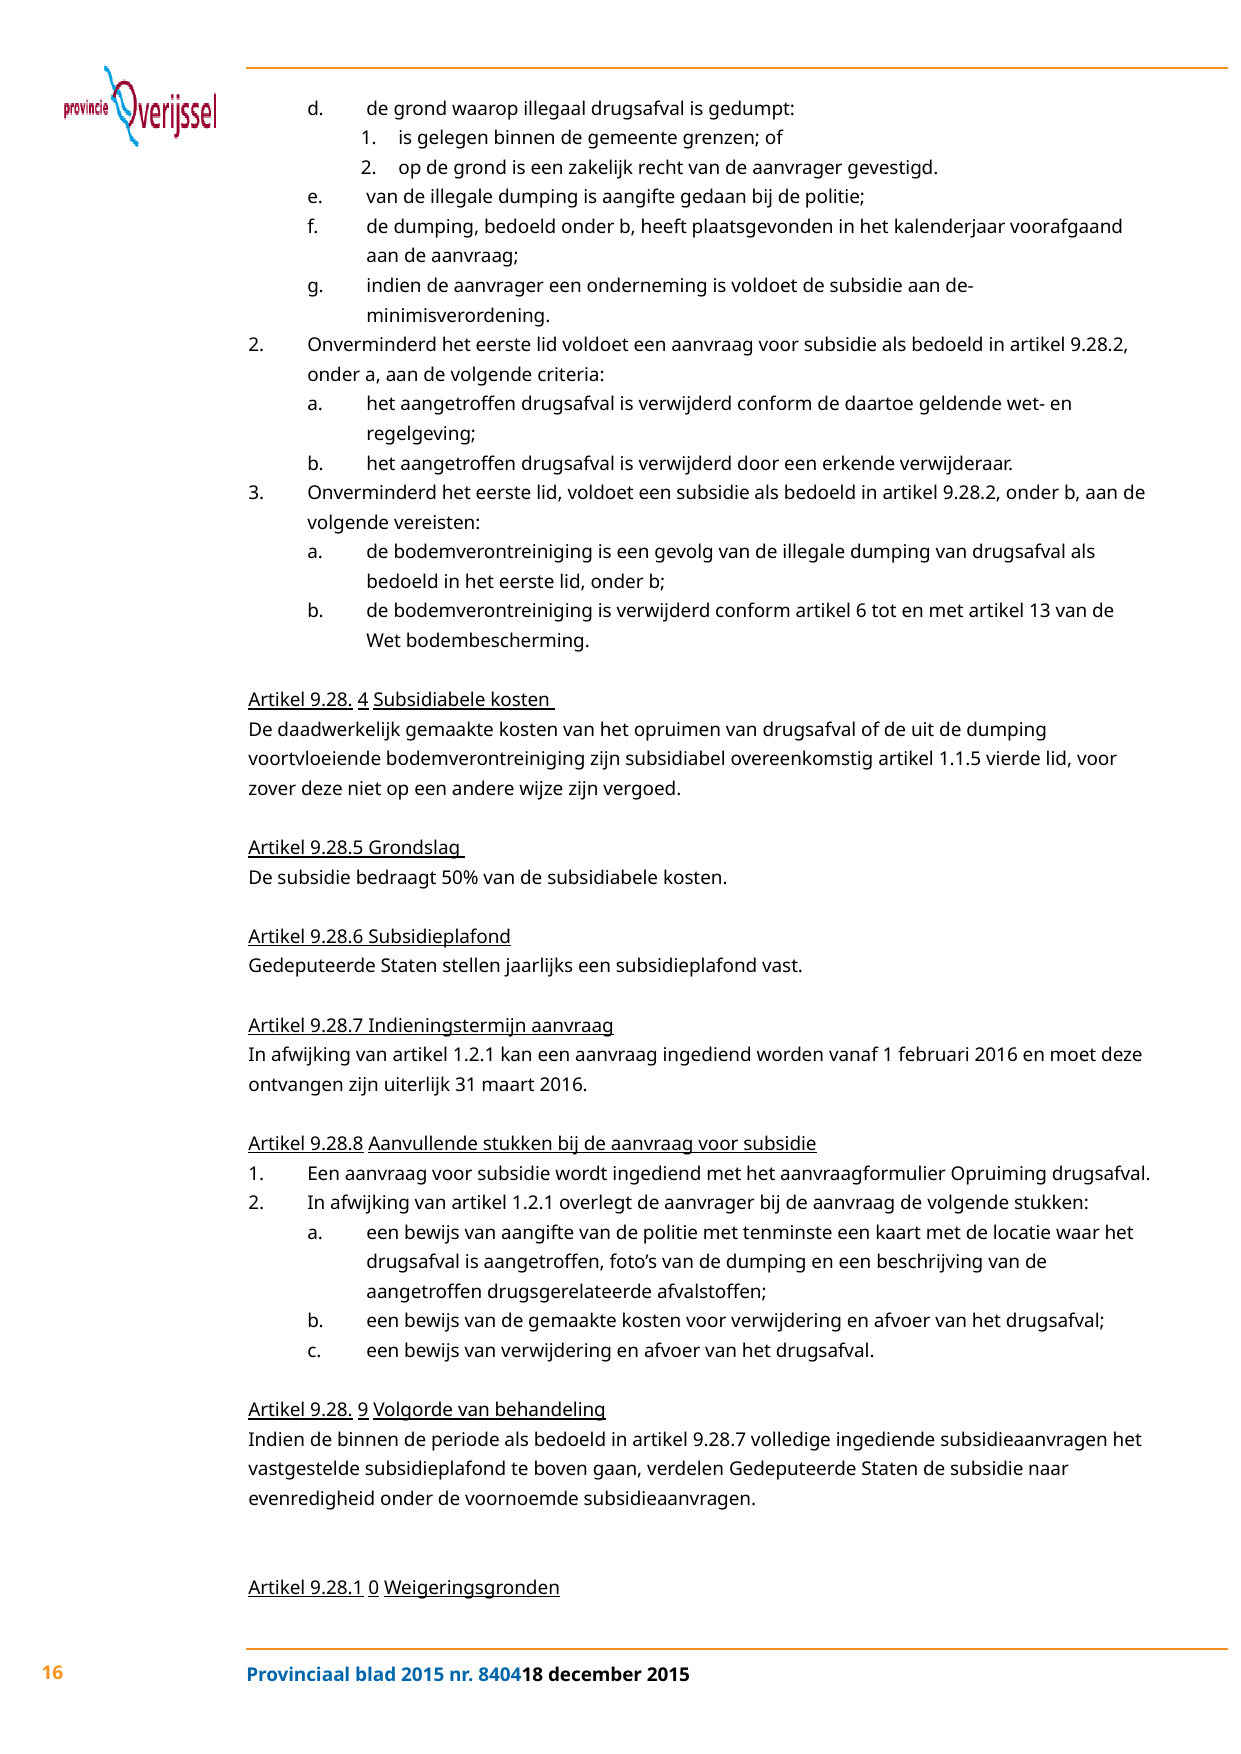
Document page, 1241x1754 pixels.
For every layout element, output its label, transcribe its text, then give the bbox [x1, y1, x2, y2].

list het aangetroffen drugsafval is verwijderd conform de daartoe geldende wet- en regelgeving; [307, 391, 1152, 446]
text Indien de binnen de periode als bedoeld in artikel 9.28.7 volledige ingediende subsidieaanvragen het vastgestelde subsidieplafond te boven gaan, verdelen Gedeputeerde Staten de subsidie naar evenredigheid onder de voornoemde subsidieaanvragen. [248, 1426, 1152, 1511]
text De subsidie bedraagt 50% van de subsidiabele kosten. [248, 864, 1152, 890]
list Onverminderd het eerste lid, voldoet een subsidie als bedoeld in artikel 9.28.2, onder b, aan de volgende vereisten: [248, 479, 1152, 535]
list Onverminderd het eerste lid voldoet een aanvraag voor subsidie als bedoeld in artikel 9.28.2, onder a, aan de volgende criteria: [248, 331, 1152, 387]
list Een aanvraag voor subsidie wordt ingediend met het aanvraagformulier Opruiming drugsafval. [248, 1160, 1152, 1186]
list de dumping, bedoeld onder b, heeft plaatsgevonden in het kalenderjaar voorafgaand aan de aanvraag; [307, 213, 1152, 268]
list van de illegale dumping is aangifte gedaan bij de politie; [307, 183, 1152, 209]
text Artikel 9.28.1 0 Weigeringsgronden [248, 1574, 1152, 1600]
picture [41, 47, 231, 172]
text Artikel 9.28.5 Grondslag [248, 834, 1152, 860]
list een bewijs van verwijdering en afvoer van het drugsafval. [307, 1337, 1152, 1363]
text In afwijking van artikel 1.2.1 kan een aanvraag ingediend worden vanaf 1 februari 2016 en moet deze ontvangen zijn uiterlijk 31 maart 2016. [248, 1041, 1152, 1097]
text Artikel 9.28.7 Indieningstermijn aanvraag [248, 1012, 1152, 1038]
list indien de aanvrager een onderneming is voldoet de subsidie aan de-minimisverordening. [307, 272, 1152, 328]
list is gelegen binnen de gemeente grenzen; of [361, 124, 1152, 150]
text De daadwerkelijk gemaakte kosten van het opruimen van drugsafval of de uit de dumping voortvloeiende bodemverontreiniging zijn subsidiabel overeenkomstig artikel 1.1.5 vierde lid, voor zover deze niet op een andere wijze zijn vergoed. [248, 716, 1152, 801]
list de grond waarop illegaal drugsafval is gedumpt: [307, 95, 1152, 121]
text Gedeputeerde Staten stellen jaarlijks een subsidieplafond vast. [248, 953, 1152, 978]
list de bodemverontreiniging is verwijderd conform artikel 6 tot en met artikel 13 van de Wet bodembescherming. [307, 598, 1152, 653]
text Artikel 9.28.8 Aanvullende stukken bij de aanvraag voor subsidie [248, 1130, 1152, 1156]
list op de grond is een zakelijk recht van de aanvrager gevestigd. [361, 154, 1152, 180]
list een bewijs van aangifte van de politie met tenminste een kaart met de locatie waar het drugsafval is aangetroffen, foto’s van de dumping en een beschrijving van de aangetroffen drugsgerelateerde afvalstoffen; [307, 1219, 1152, 1304]
list In afwijking van artikel 1.2.1 overlegt de aanvrager bij de aanvraag de volgende stukken: [248, 1189, 1152, 1215]
text Artikel 9.28.6 Subsidieplafond [248, 923, 1152, 949]
list het aangetroffen drugsafval is verwijderd door een erkende verwijderaar. [307, 450, 1152, 476]
list een bewijs van de gemaakte kosten voor verwijdering en afvoer van het drugsafval; [307, 1308, 1152, 1333]
text Artikel 9.28. 9 Volgorde van behandeling [248, 1396, 1152, 1422]
text Artikel 9.28. 4 Subsidiabele kosten [248, 686, 1152, 712]
list de bodemverontreiniging is een gevolg van de illegale dumping van drugsafval als bedoeld in het eerste lid, onder b; [307, 538, 1152, 594]
